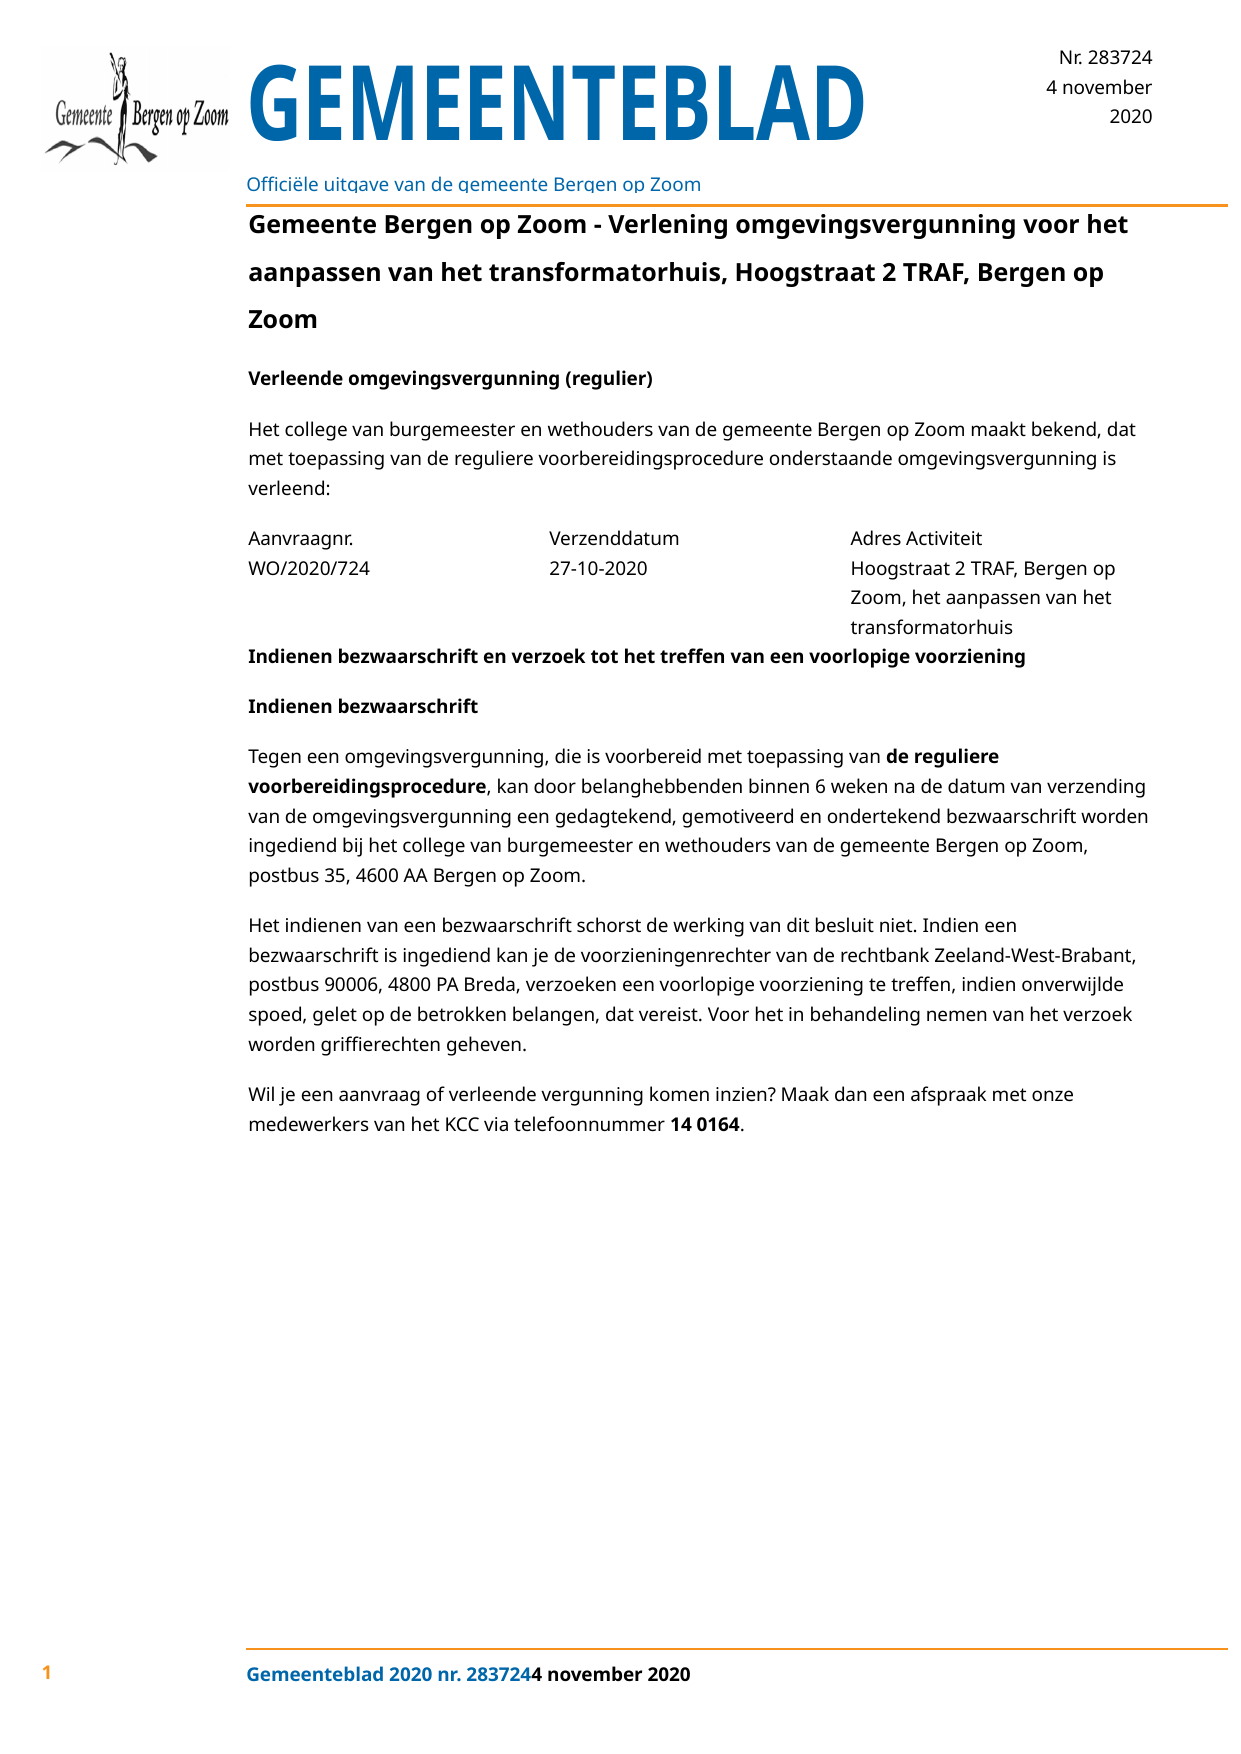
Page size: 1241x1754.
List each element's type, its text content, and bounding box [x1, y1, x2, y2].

text Indienen bezwaarschrift [248, 693, 1152, 719]
table_header Verzenddatum [549, 526, 850, 551]
text Het college van burgemeester en wethouders van de gemeente Bergen op Zoom maakt bekend, dat met toepassing van de reguliere voorbereidingsprocedure onderstaande omgevingsvergunning is verleend: [248, 416, 1152, 501]
text Indienen bezwaarschrift en verzoek tot het treffen van een voorlopige voorziening [248, 643, 1152, 668]
text Wil je een aanvraag of verleende vergunning komen inzien? Maak dan een afspraak met onze medewerkers van het KCC via telefoonnummer 14 0164. [248, 1081, 1152, 1136]
table_header Aanvraagnr. [248, 526, 549, 551]
table_header Hoogstraat 2 TRAF, Bergen op Zoom, het aanpassen van het transformatorhuis [850, 555, 1152, 639]
text Gemeente Bergen op Zoom - Verlening omgevingsvergunning voor het aanpassen van het transformatorhuis, Hoogstraat 2 TRAF, Bergen op Zoom [248, 207, 1152, 336]
table_header WO/2020/724 [248, 555, 549, 639]
table_header 27-10-2020 [549, 555, 850, 639]
text Verleende omgevingsvergunning (regulier) [248, 366, 1152, 391]
table_header Adres Activiteit [850, 526, 1152, 551]
text Het indienen van een bezwaarschrift schorst de werking van dit besluit niet. Indien een bezwaarschrift is ingediend kan je de voorzieningenrechter van de rechtbank Zeeland-West-Brabant, postbus 90006, 4800 PA Breda, verzoeken een voorlopige voorziening te treffen, indien onverwijlde spoed, gelet op de betrokken belangen, dat vereist. Voor het in behandeling nemen van het verzoek worden griffierechten geheven. [248, 912, 1152, 1056]
text Tegen een omgevingsvergunning, die is voorbereid met toepassing van de reguliere voorbereidingsprocedure, kan door belanghebbenden binnen 6 weken na de datum van verzending van de omgevingsvergunning een gedagtekend, gemotiveerd en ondertekend bezwaarschrift worden ingediend bij het college van burgemeester en wethouders van de gemeente Bergen op Zoom, postbus 35, 4600 AA Bergen op Zoom. [248, 744, 1152, 888]
picture [41, 47, 231, 172]
